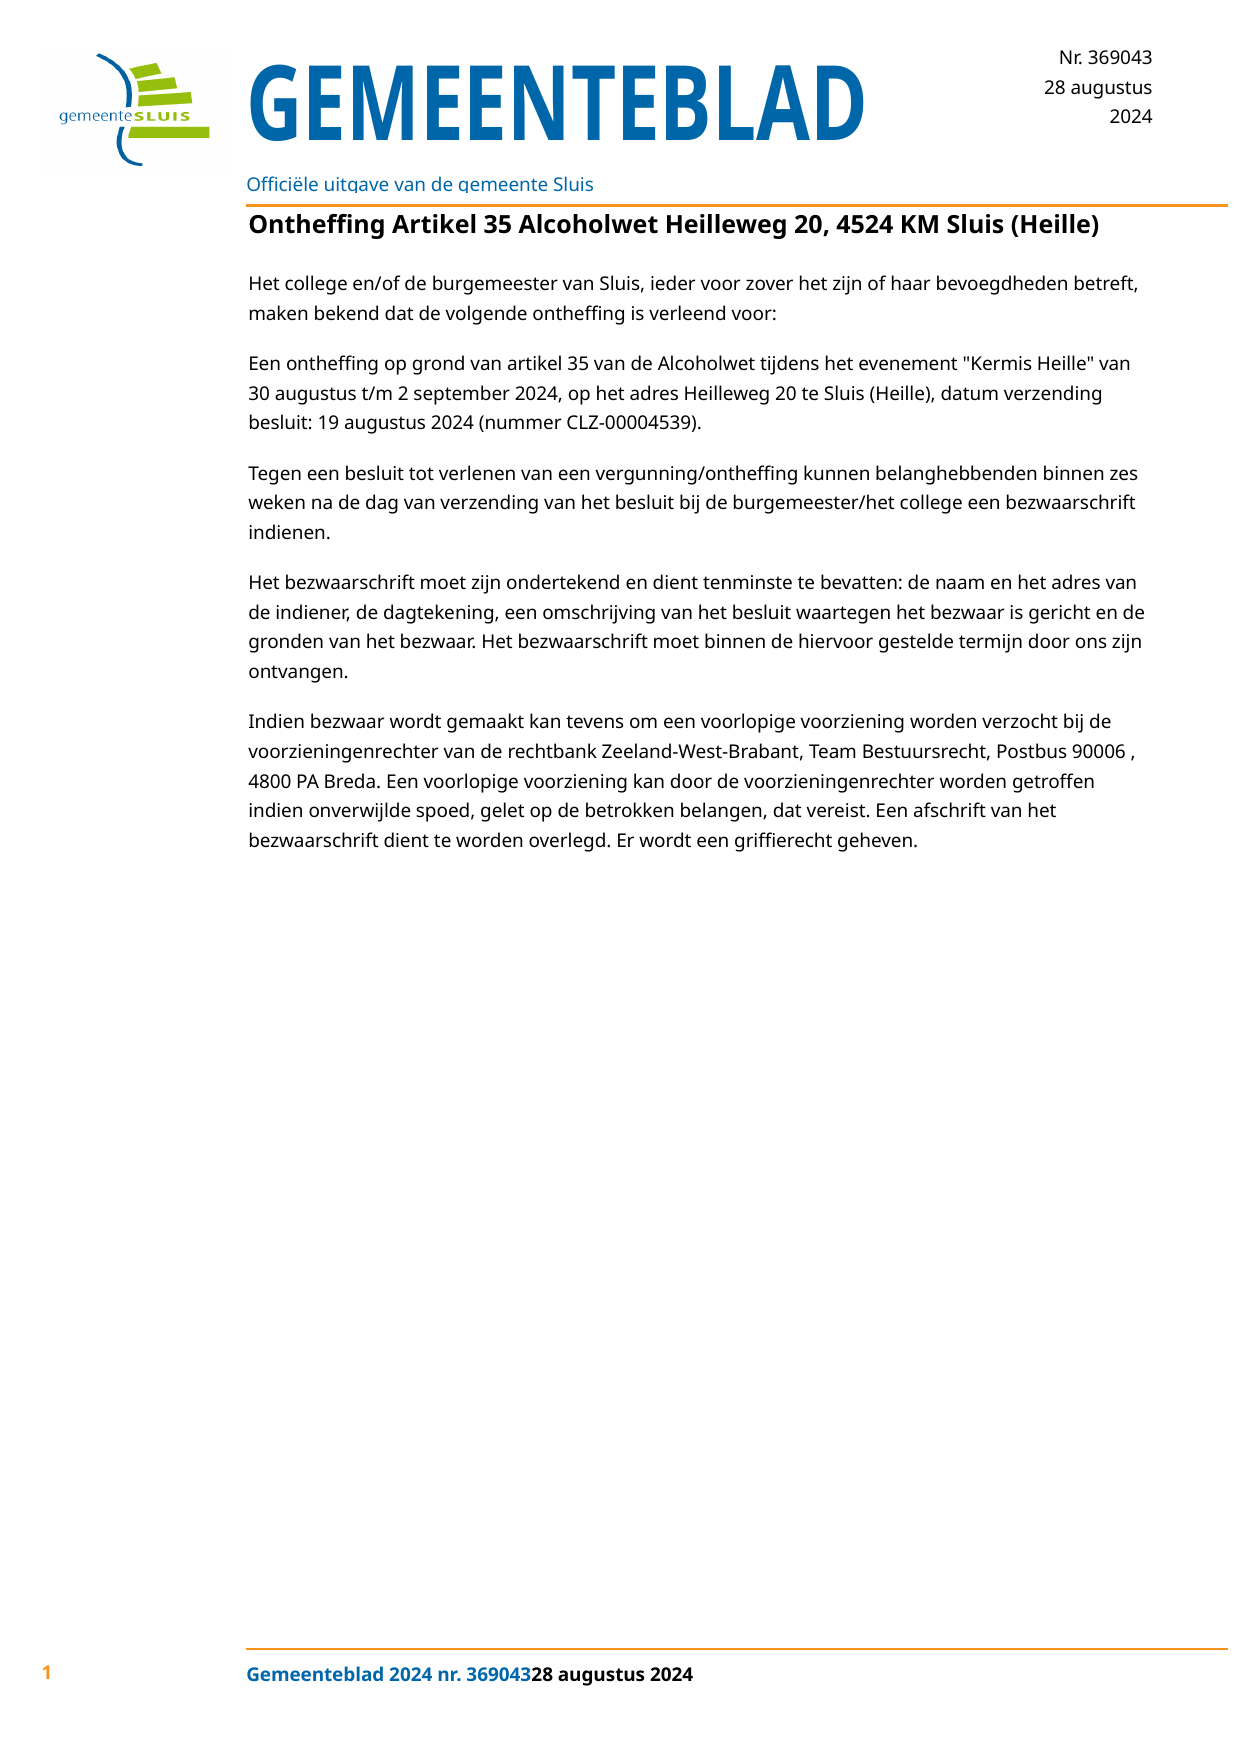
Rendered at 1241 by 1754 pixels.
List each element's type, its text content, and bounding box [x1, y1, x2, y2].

text Tegen een besluit tot verlenen van een vergunning/ontheffing kunnen belanghebbenden binnen zes weken na de dag van verzending van het besluit bij de burgemeester/het college een bezwaarschrift indienen. [248, 460, 1152, 545]
text Het bezwaarschrift moet zijn ondertekend en dient tenminste te bevatten: de naam en het adres van de indiener, de dagtekening, een omschrijving van het besluit waartegen het bezwaar is gericht en de gronden van het bezwaar. Het bezwaarschrift moet binnen de hiervoor gestelde termijn door ons zijn ontvangen. [248, 569, 1152, 684]
text Indien bezwaar wordt gemaakt kan tevens om een voorlopige voorziening worden verzocht bij de voorzieningenrechter van de rechtbank Zeeland-West-Brabant, Team Bestuursrecht, Postbus 90006 , 4800 PA Breda. Een voorlopige voorziening kan door de voorzieningenrechter worden getroffen indien onverwijlde spoed, gelet op de betrokken belangen, dat vereist. Een afschrift van het bezwaarschrift dient te worden overlegd. Er wordt een griffierecht geheven. [248, 709, 1152, 853]
text Het college en/of de burgemeester van Sluis, ieder voor zover het zijn of haar bevoegdheden betreft, maken bekend dat de volgende ontheffing is verleend voor: [248, 270, 1152, 326]
text Ontheffing Artikel 35 Alcoholwet Heilleweg 20, 4524 KM Sluis (Heille) [248, 207, 1152, 241]
picture [41, 47, 231, 172]
text Een ontheffing op grond van artikel 35 van de Alcoholwet tijdens het evenement "Kermis Heille" van 30 augustus t/m 2 september 2024, op het adres Heilleweg 20 te Sluis (Heille), datum verzending besluit: 19 augustus 2024 (nummer CLZ-00004539). [248, 350, 1152, 435]
